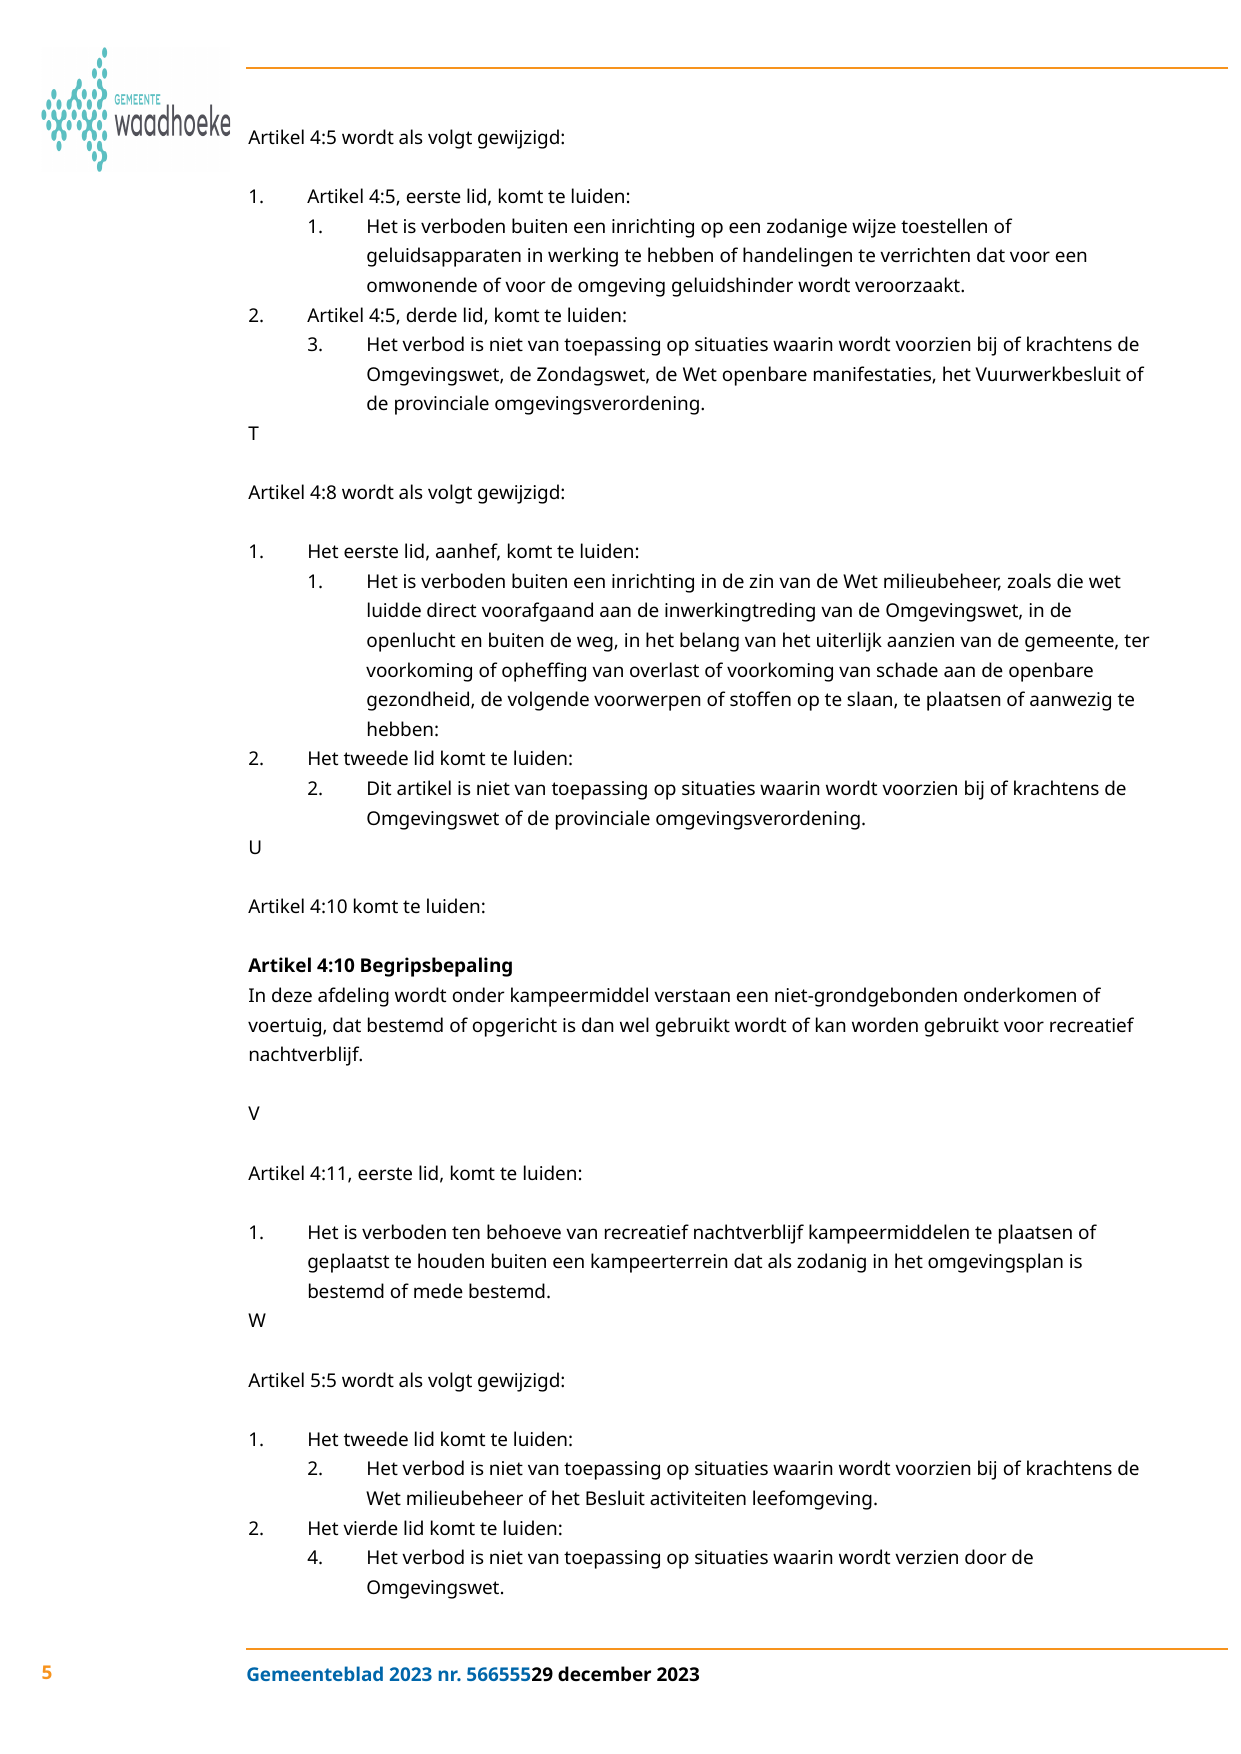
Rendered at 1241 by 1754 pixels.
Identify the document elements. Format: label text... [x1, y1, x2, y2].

list Het eerste lid, aanhef, komt te luiden: [248, 538, 1152, 564]
picture [41, 47, 231, 172]
list Het verbod is niet van toepassing op situaties waarin wordt voorzien bij of krachtens de Omgevingswet, de Zondagswet, de Wet openbare manifestaties, het Vuurwerkbesluit of de provinciale omgevingsverordening. [307, 331, 1152, 416]
text U [248, 834, 1152, 860]
list Artikel 4:5, eerste lid, komt te luiden: [248, 183, 1152, 209]
text In deze afdeling wordt onder kampeermiddel verstaan een niet-grondgebonden onderkomen of voertuig, dat bestemd of opgericht is dan wel gebruikt wordt of kan worden gebruikt voor recreatief nachtverblijf. [248, 982, 1152, 1067]
list Het tweede lid komt te luiden: [248, 746, 1152, 771]
list Het verbod is niet van toepassing op situaties waarin wordt voorzien bij of krachtens de Wet milieubeheer of het Besluit activiteiten leefomgeving. [307, 1456, 1152, 1511]
list Het is verboden ten behoeve van recreatief nachtverblijf kampeermiddelen te plaatsen of geplaatst te houden buiten een kampeerterrein dat als zodanig in het omgevingsplan is bestemd of mede bestemd. [248, 1219, 1152, 1304]
list Het vierde lid komt te luiden: [248, 1515, 1152, 1541]
text T [248, 420, 1152, 446]
text Artikel 4:8 wordt als volgt gewijzigd: [248, 479, 1152, 505]
text Artikel 4:10 komt te luiden: [248, 893, 1152, 919]
list Het tweede lid komt te luiden: [248, 1426, 1152, 1452]
text W [248, 1308, 1152, 1333]
text V [248, 1101, 1152, 1126]
text Artikel 5:5 wordt als volgt gewijzigd: [248, 1367, 1152, 1393]
text Artikel 4:10 Begripsbepaling [248, 953, 1152, 978]
list Het is verboden buiten een inrichting op een zodanige wijze toestellen of geluidsapparaten in werking te hebben of handelingen te verrichten dat voor een omwonende of voor de omgeving geluidshinder wordt veroorzaakt. [307, 213, 1152, 298]
text Artikel 4:5 wordt als volgt gewijzigd: [248, 124, 1152, 150]
list Het verbod is niet van toepassing op situaties waarin wordt verzien door de Omgevingswet. [307, 1544, 1152, 1600]
list Artikel 4:5, derde lid, komt te luiden: [248, 302, 1152, 328]
list Dit artikel is niet van toepassing op situaties waarin wordt voorzien bij of krachtens de Omgevingswet of de provinciale omgevingsverordening. [307, 775, 1152, 831]
text Artikel 4:11, eerste lid, komt te luiden: [248, 1160, 1152, 1186]
list Het is verboden buiten een inrichting in de zin van de Wet milieubeheer, zoals die wet luidde direct voorafgaand aan de inwerkingtreding van de Omgevingswet, in de openlucht en buiten de weg, in het belang van het uiterlijk aanzien van de gemeente, ter voorkoming of opheffing van overlast of voorkoming van schade aan de openbare gezondheid, de volgende voorwerpen of stoffen op te slaan, te plaatsen of aanwezig te hebben: [307, 568, 1152, 742]
